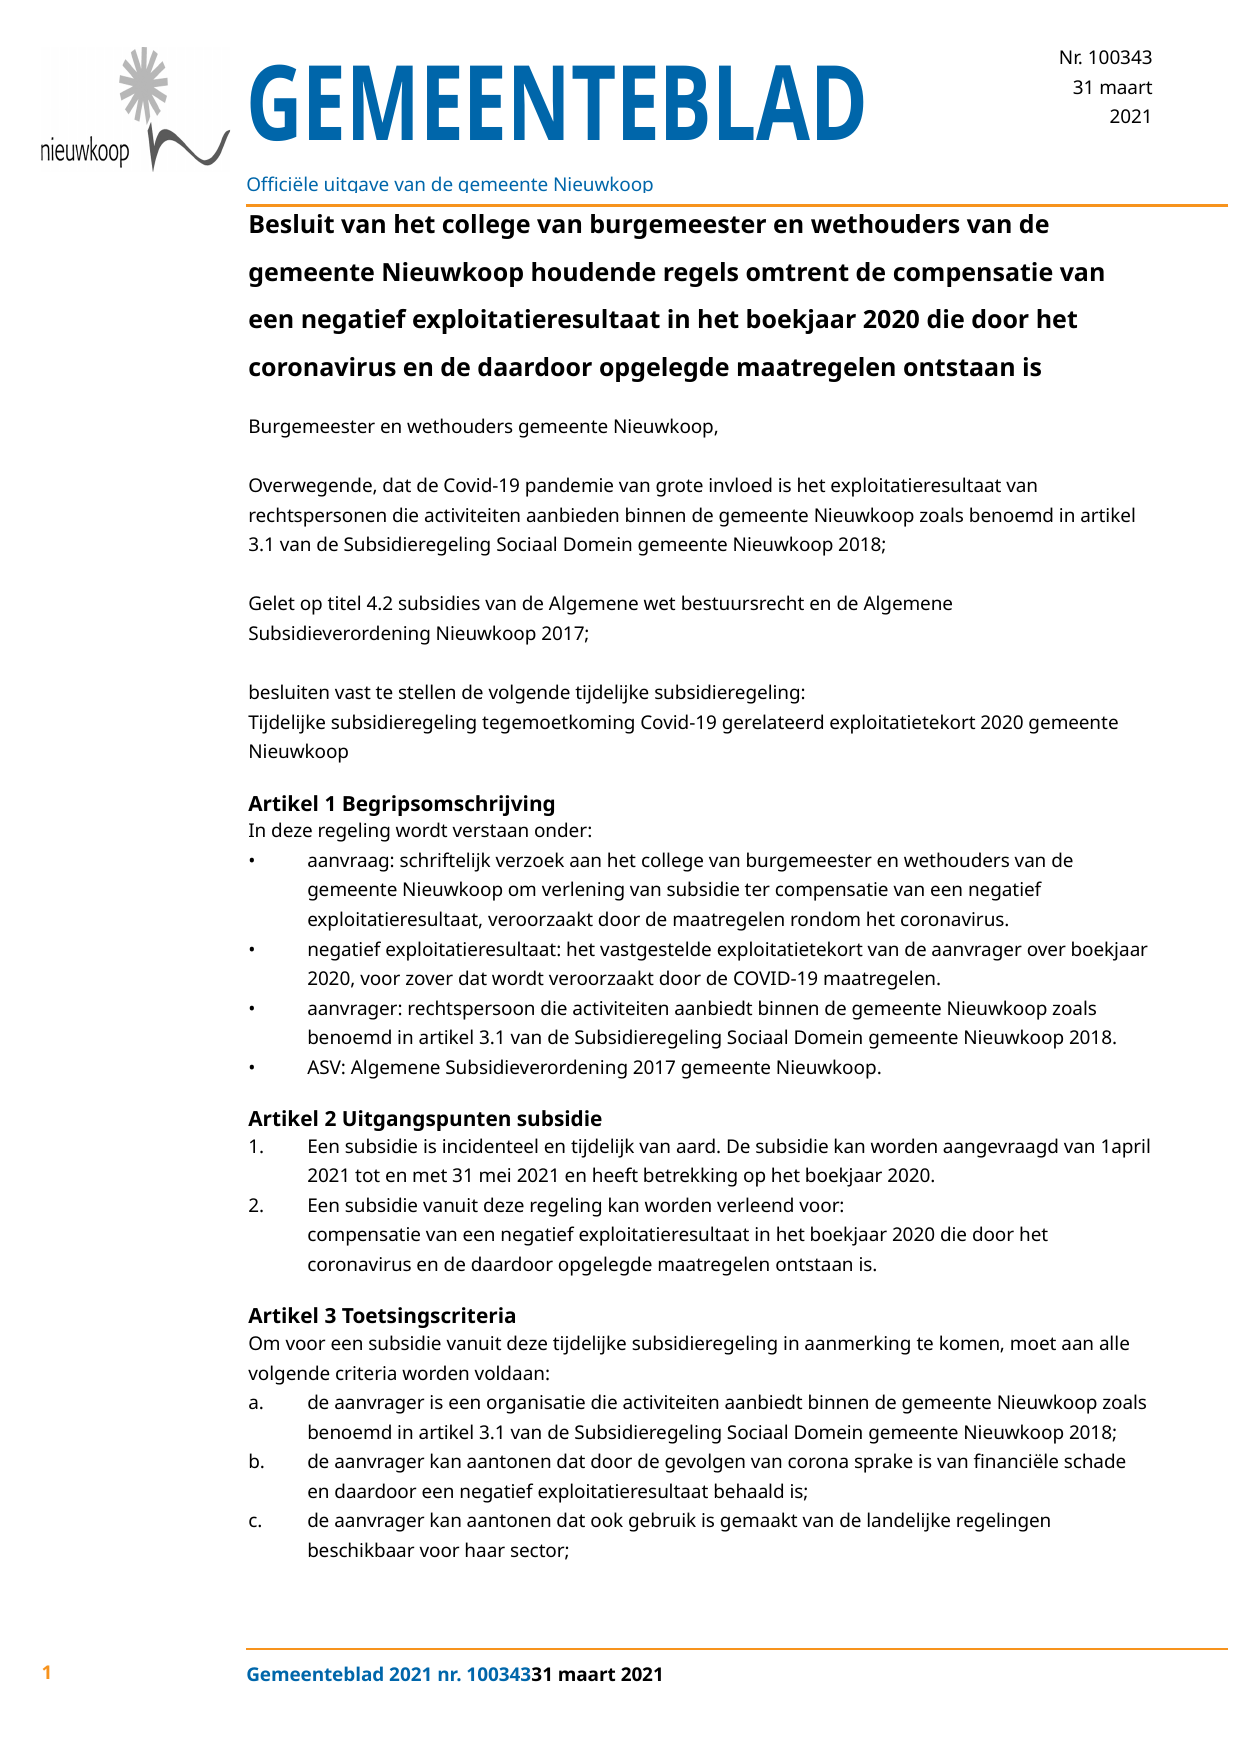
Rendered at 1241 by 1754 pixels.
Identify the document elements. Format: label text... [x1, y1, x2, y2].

list compensatie van een negatief exploitatieresultaat in het boekjaar 2020 die door het coronavirus en de daardoor opgelegde maatregelen ontstaan is. [248, 1222, 1152, 1277]
list Een subsidie is incidenteel en tijdelijk van aard. De subsidie kan worden aangevraagd van 1april 2021 tot en met 31 mei 2021 en heeft betrekking op het boekjaar 2020. [248, 1133, 1152, 1188]
text In deze regeling wordt verstaan onder: [248, 817, 1152, 843]
text Gelet op titel 4.2 subsidies van de Algemene wet bestuursrecht en de Algemene [248, 591, 1152, 616]
text besluiten vast te stellen de volgende tijdelijke subsidieregeling: [248, 679, 1152, 705]
text Burgemeester en wethouders gemeente Nieuwkoop, [248, 413, 1152, 439]
text Subsidieverordening Nieuwkoop 2017; [248, 620, 1152, 646]
text Artikel 3 Toetsingscriteria [248, 1302, 1152, 1330]
text Artikel 1 Begripsomschrijving [248, 789, 1152, 817]
list de aanvrager is een organisatie die activiteiten aanbiedt binnen de gemeente Nieuwkoop zoals benoemd in artikel 3.1 van de Subsidieregeling Sociaal Domein gemeente Nieuwkoop 2018; [248, 1389, 1152, 1444]
list Een subsidie vanuit deze regeling kan worden verleend voor: [248, 1192, 1152, 1218]
list de aanvrager kan aantonen dat door de gevolgen van corona sprake is van financiële schade en daardoor een negatief exploitatieresultaat behaald is; [248, 1448, 1152, 1504]
list de aanvrager kan aantonen dat ook gebruik is gemaakt van de landelijke regelingen beschikbaar voor haar sector; [248, 1508, 1152, 1563]
text Tijdelijke subsidieregeling tegemoetkoming Covid-19 gerelateerd exploitatietekort 2020 gemeente Nieuwkoop [248, 709, 1152, 764]
text Besluit van het college van burgemeester en wethouders van de gemeente Nieuwkoop houdende regels omtrent de compensatie van een negatief exploitatieresultaat in het boekjaar 2020 die door het coronavirus en de daardoor opgelegde maatregelen ontstaan is [248, 207, 1152, 384]
list ASV: Algemene Subsidieverordening 2017 gemeente Nieuwkoop. [248, 1054, 1152, 1080]
picture [41, 47, 231, 172]
list aanvrager: rechtspersoon die activiteiten aanbiedt binnen de gemeente Nieuwkoop zoals benoemd in artikel 3.1 van de Subsidieregeling Sociaal Domein gemeente Nieuwkoop 2018. [248, 995, 1152, 1050]
text Overwegende, dat de Covid-19 pandemie van grote invloed is het exploitatieresultaat van rechtspersonen die activiteiten aanbieden binnen de gemeente Nieuwkoop zoals benoemd in artikel 3.1 van de Subsidieregeling Sociaal Domein gemeente Nieuwkoop 2018; [248, 472, 1152, 557]
text Om voor een subsidie vanuit deze tijdelijke subsidieregeling in aanmerking te komen, moet aan alle volgende criteria worden voldaan: [248, 1330, 1152, 1385]
text Artikel 2 Uitgangspunten subsidie [248, 1104, 1152, 1133]
list negatief exploitatieresultaat: het vastgestelde exploitatietekort van de aanvrager over boekjaar 2020, voor zover dat wordt veroorzaakt door de COVID-19 maatregelen. [248, 936, 1152, 991]
list aanvraag: schriftelijk verzoek aan het college van burgemeester en wethouders van de gemeente Nieuwkoop om verlening van subsidie ter compensatie van een negatief exploitatieresultaat, veroorzaakt door de maatregelen rondom het coronavirus. [248, 847, 1152, 932]
